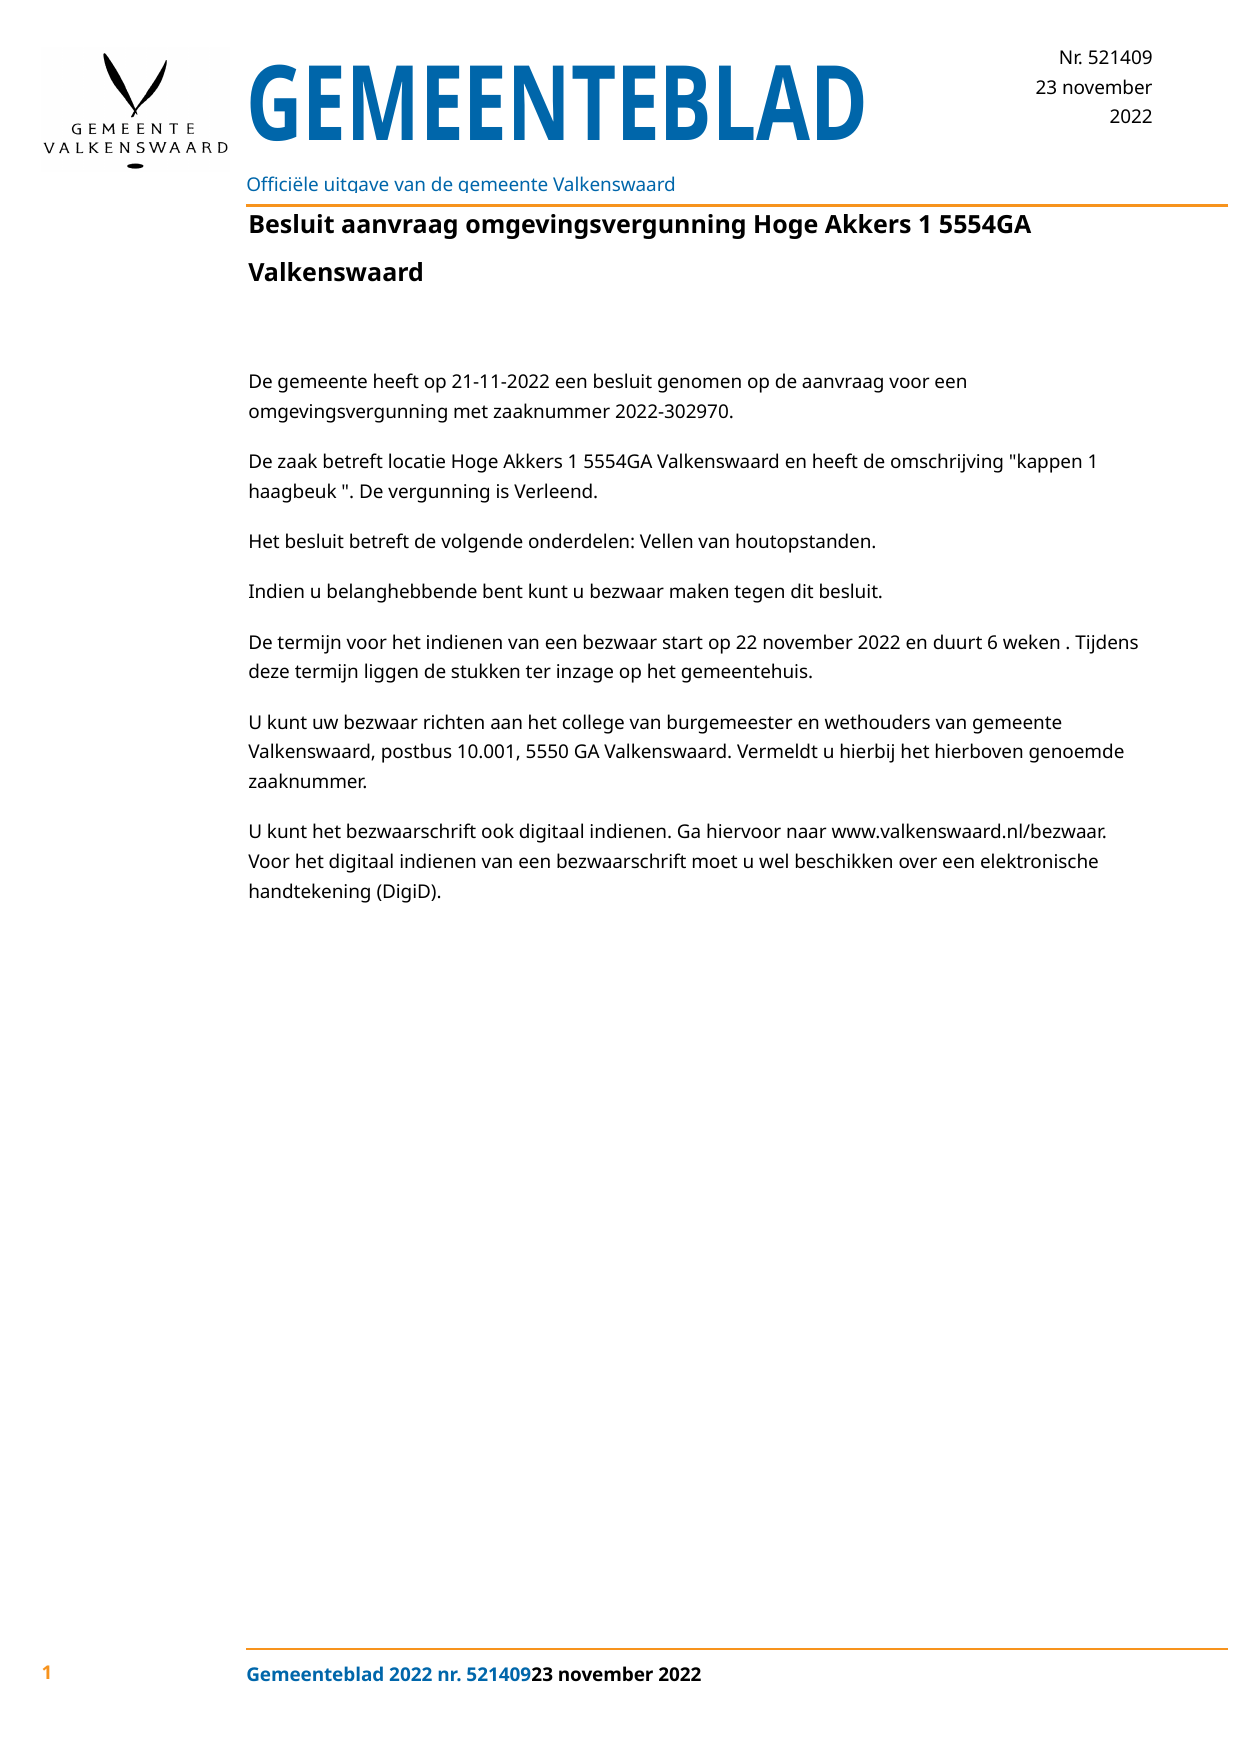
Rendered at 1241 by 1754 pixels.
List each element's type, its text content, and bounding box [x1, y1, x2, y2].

text Indien u belanghebbende bent kunt u bezwaar maken tegen dit besluit. [248, 579, 1152, 604]
text De gemeente heeft op 21-11-2022 een besluit genomen op de aanvraag voor een omgevingsvergunning met zaaknummer 2022-302970. [248, 368, 1152, 424]
text De termijn voor het indienen van een bezwaar start op 22 november 2022 en duurt 6 weken . Tijdens deze termijn liggen de stukken ter inzage op het gemeentehuis. [248, 629, 1152, 684]
picture [41, 47, 231, 172]
text U kunt uw bezwaar richten aan het college van burgemeester en wethouders van gemeente Valkenswaard, postbus 10.001, 5550 GA Valkenswaard. Vermeldt u hierbij het hierboven genoemde zaaknummer. [248, 709, 1152, 794]
text Besluit aanvraag omgevingsvergunning Hoge Akkers 1 5554GA Valkenswaard [248, 207, 1152, 288]
text De zaak betreft locatie Hoge Akkers 1 5554GA Valkenswaard en heeft de omschrijving "kappen 1 haagbeuk ". De vergunning is Verleend. [248, 448, 1152, 504]
text U kunt het bezwaarschrift ook digitaal indienen. Ga hiervoor naar www.valkenswaard.nl/bezwaar. Voor het digitaal indienen van een bezwaarschrift moet u wel beschikken over een elektronische handtekening (DigiD). [248, 819, 1152, 904]
text Het besluit betreft de volgende onderdelen: Vellen van houtopstanden. [248, 528, 1152, 554]
